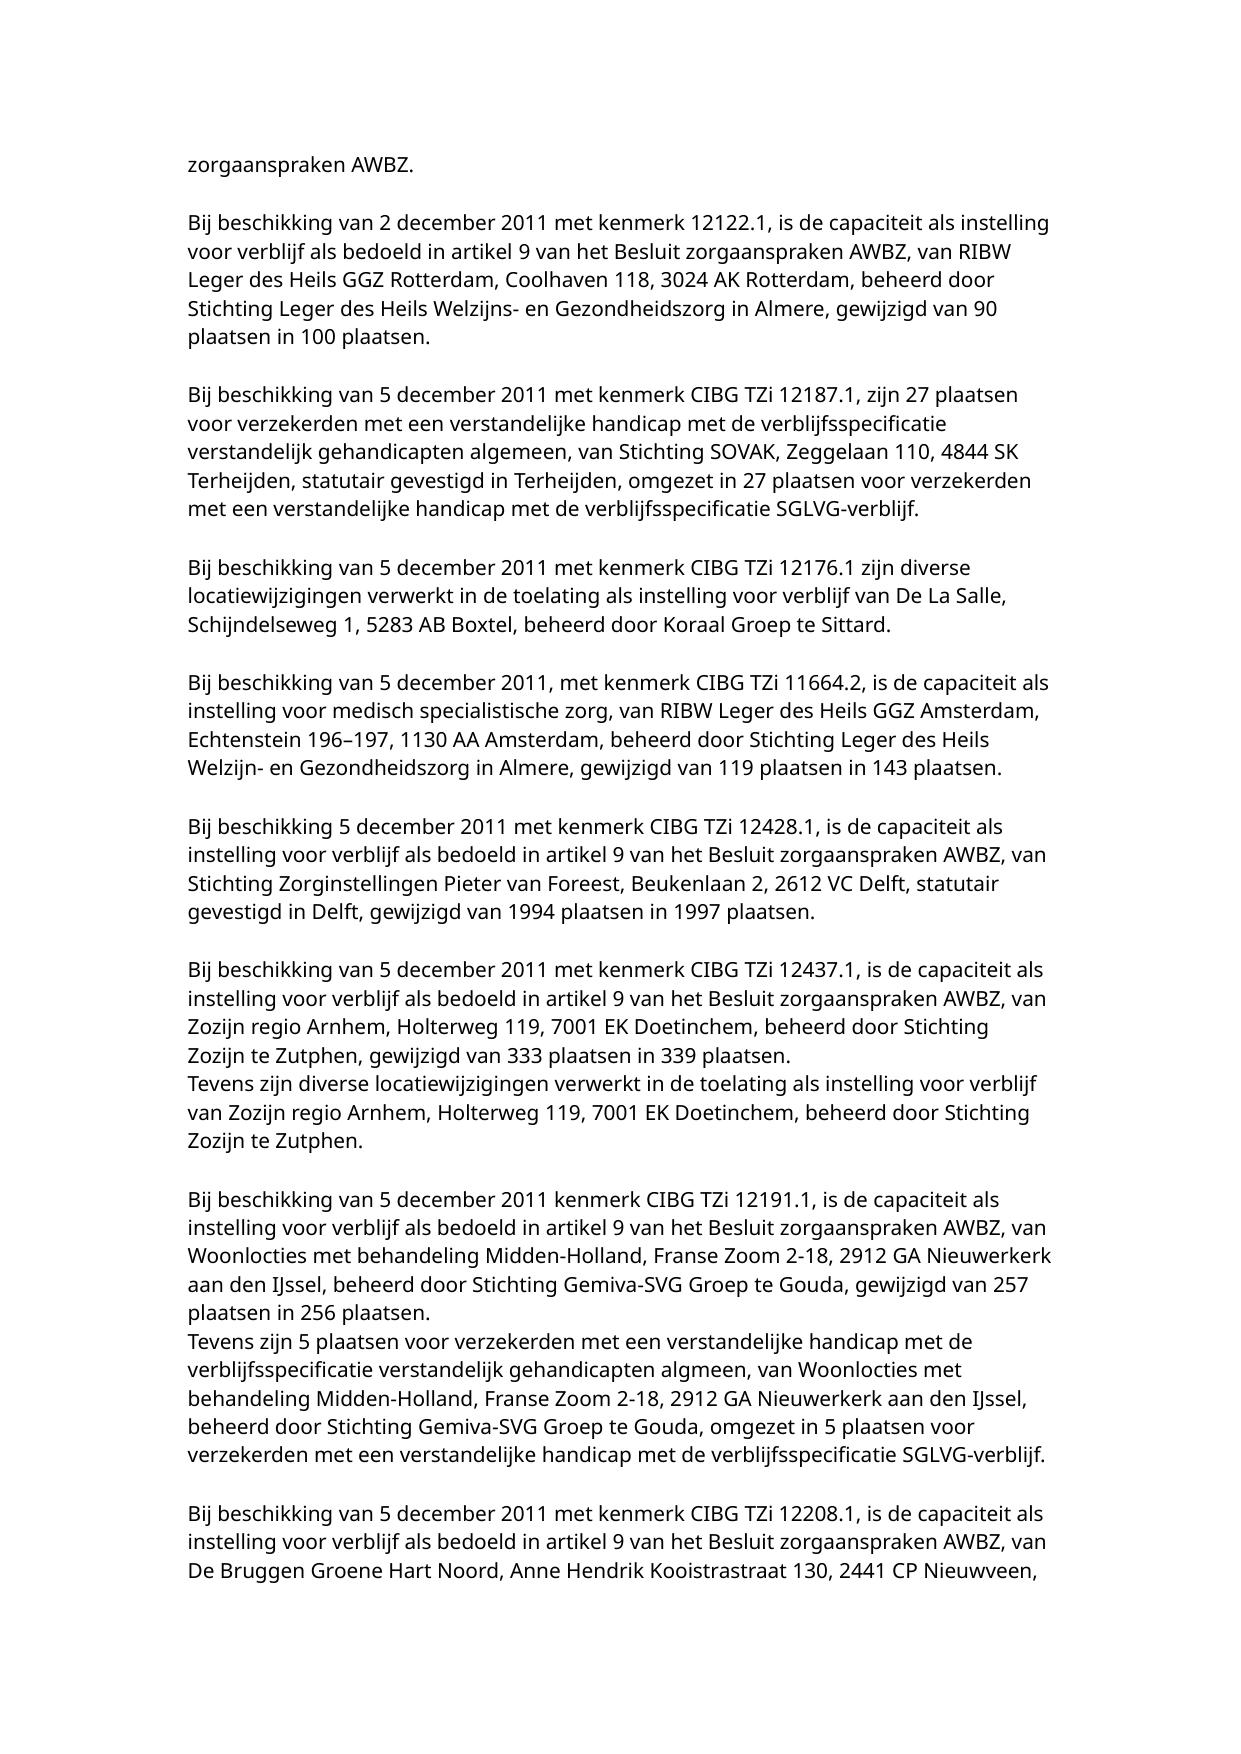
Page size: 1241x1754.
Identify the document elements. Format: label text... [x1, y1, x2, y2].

text Bij beschikking van 5 december 2011 met kenmerk CIBG TZi 12187.1, zijn 27 plaatsen voor verzekerden met een verstandelijke handicap met de verblijfsspecificatie verstandelijk gehandicapten algemeen, van Stichting SOVAK, Zeggelaan 110, 4844 SK Terheijden, statutair gevestigd in Terheijden, omgezet in 27 plaatsen voor verzekerden met een verstandelijke handicap met de verblijfsspecificatie SGLVG-verblijf. [187, 381, 1053, 523]
text Bij beschikking van 5 december 2011 kenmerk CIBG TZi 12191.1, is de capaciteit als instelling voor verblijf als bedoeld in artikel 9 van het Besluit zorgaanspraken AWBZ, van Woonlocties met behandeling Midden-Holland, Franse Zoom 2-18, 2912 GA Nieuwerkerk aan den IJssel, beheerd door Stichting Gemiva-SVG Groep te Gouda, gewijzigd van 257 plaatsen in 256 plaatsen. [187, 1185, 1053, 1327]
text zorgaanspraken AWBZ. [187, 150, 1053, 178]
text Bij beschikking van 5 december 2011, met kenmerk CIBG TZi 11664.2, is de capaciteit als instelling voor medisch specialistische zorg, van RIBW Leger des Heils GGZ Amsterdam, Echtenstein 196–197, 1130 AA Amsterdam, beheerd door Stichting Leger des Heils Welzijn- en Gezondheidszorg in Almere, gewijzigd van 119 plaatsen in 143 plaatsen. [187, 668, 1053, 782]
text Bij beschikking van 5 december 2011 met kenmerk CIBG TZi 12208.1, is de capaciteit als instelling voor verblijf als bedoeld in artikel 9 van het Besluit zorgaanspraken AWBZ, van De Bruggen Groene Hart Noord, Anne Hendrik Kooistrastraat 130, 2441 CP Nieuwveen, [187, 1499, 1053, 1584]
text Bij beschikking van 5 december 2011 met kenmerk CIBG TZi 12176.1 zijn diverse locatiewijzigingen verwerkt in de toelating als instelling voor verblijf van De La Salle, Schijndelseweg 1, 5283 AB Boxtel, beheerd door Koraal Groep te Sittard. [187, 553, 1053, 638]
text Bij beschikking 5 december 2011 met kenmerk CIBG TZi 12428.1, is de capaciteit als instelling voor verblijf als bedoeld in artikel 9 van het Besluit zorgaanspraken AWBZ, van Stichting Zorginstellingen Pieter van Foreest, Beukenlaan 2, 2612 VC Delft, statutair gevestigd in Delft, gewijzigd van 1994 plaatsen in 1997 plaatsen. [187, 812, 1053, 926]
text Tevens zijn 5 plaatsen voor verzekerden met een verstandelijke handicap met de verblijfsspecificatie verstandelijk gehandicapten algmeen, van Woonlocties met behandeling Midden-Holland, Franse Zoom 2-18, 2912 GA Nieuwerkerk aan den IJssel, beheerd door Stichting Gemiva-SVG Groep te Gouda, omgezet in 5 plaatsen voor verzekerden met een verstandelijke handicap met de verblijfsspecificatie SGLVG-verblijf. [187, 1327, 1053, 1469]
text Tevens zijn diverse locatiewijzigingen verwerkt in de toelating als instelling voor verblijf van Zozijn regio Arnhem, Holterweg 119, 7001 EK Doetinchem, beheerd door Stichting Zozijn te Zutphen. [187, 1069, 1053, 1155]
text Bij beschikking van 2 december 2011 met kenmerk 12122.1, is de capaciteit als instelling voor verblijf als bedoeld in artikel 9 van het Besluit zorgaanspraken AWBZ, van RIBW Leger des Heils GGZ Rotterdam, Coolhaven 118, 3024 AK Rotterdam, beheerd door Stichting Leger des Heils Welzijns- en Gezondheidszorg in Almere, gewijzigd van 90 plaatsen in 100 plaatsen. [187, 208, 1053, 351]
text Bij beschikking van 5 december 2011 met kenmerk CIBG TZi 12437.1, is de capaciteit als instelling voor verblijf als bedoeld in artikel 9 van het Besluit zorgaanspraken AWBZ, van Zozijn regio Arnhem, Holterweg 119, 7001 EK Doetinchem, beheerd door Stichting Zozijn te Zutphen, gewijzigd van 333 plaatsen in 339 plaatsen. [187, 956, 1053, 1069]
